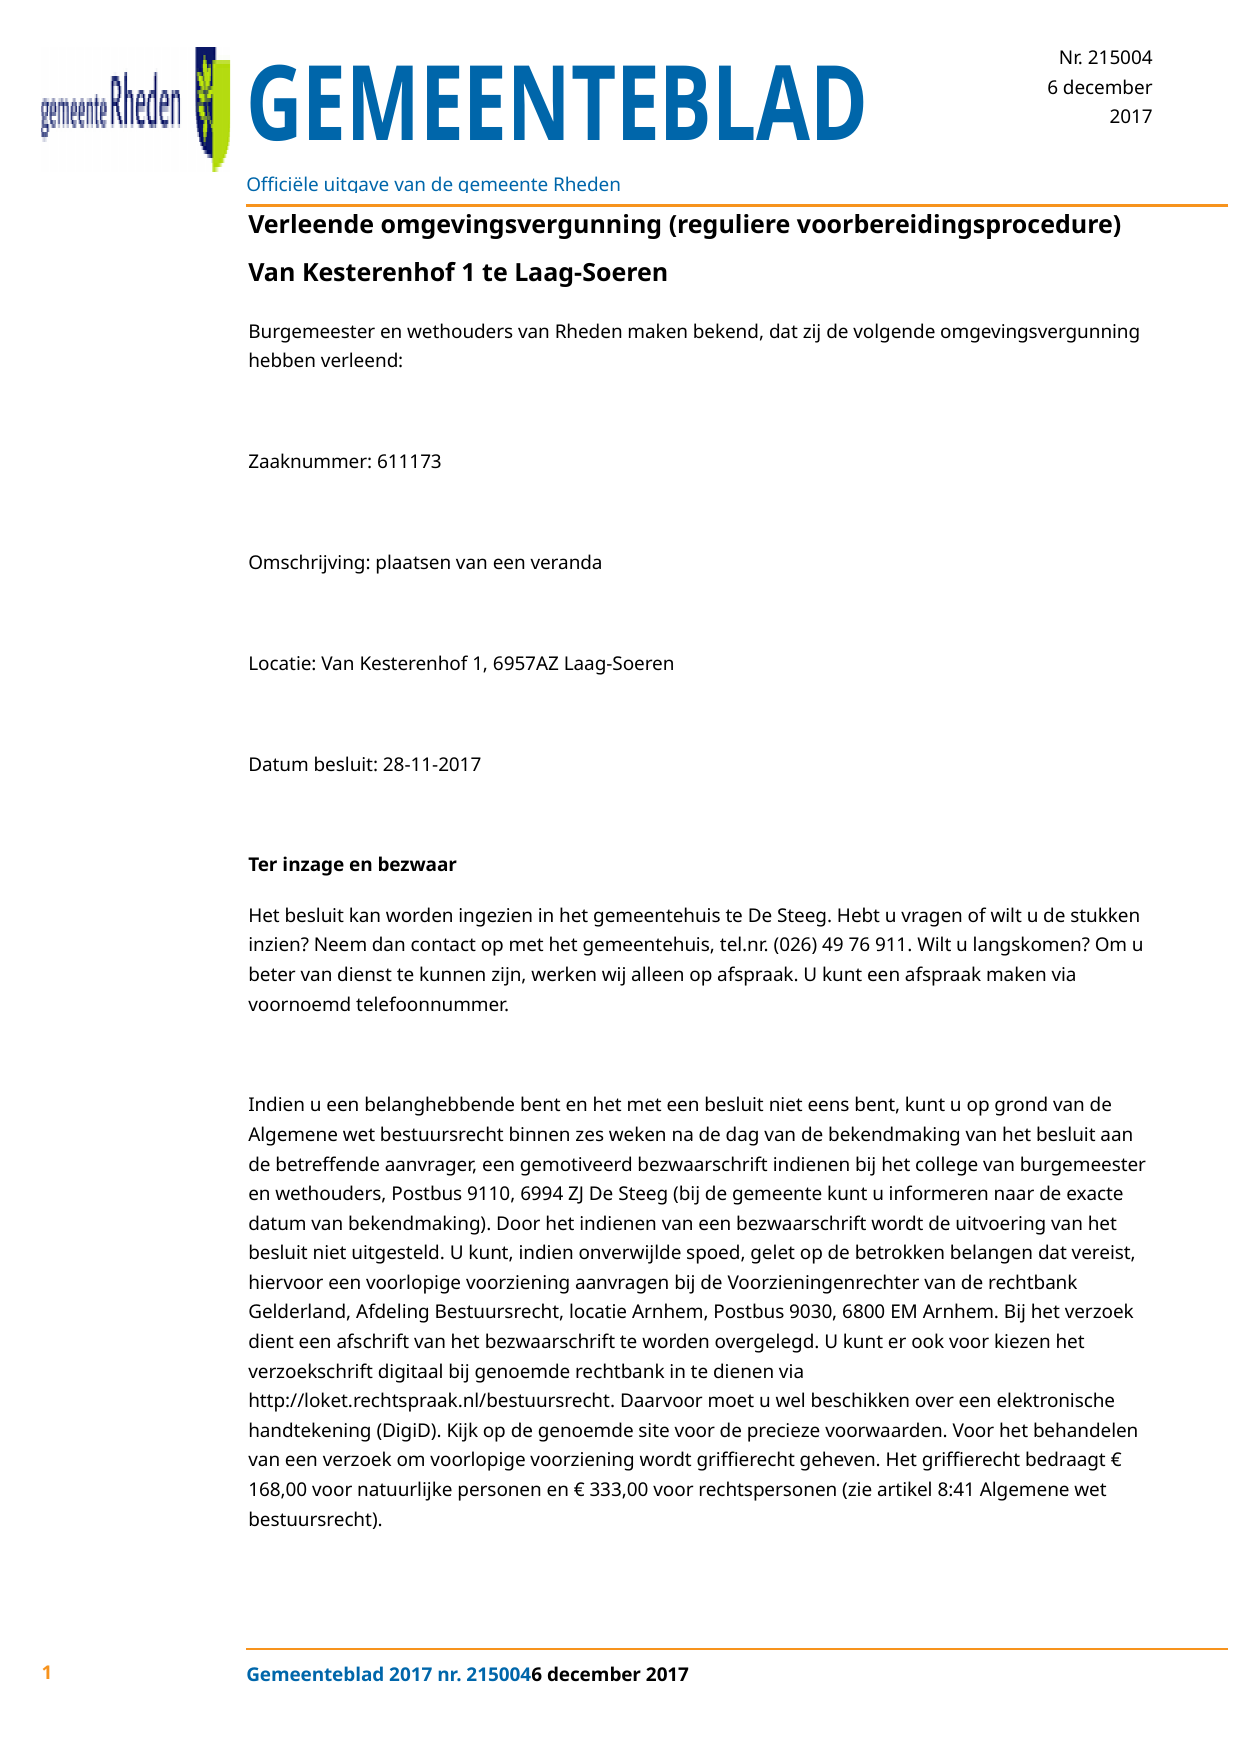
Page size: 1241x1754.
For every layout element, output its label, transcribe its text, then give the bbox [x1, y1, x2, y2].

text Burgemeester en wethouders van Rheden maken bekend, dat zij de volgende omgevingsvergunning hebben verleend: [248, 318, 1152, 373]
picture [41, 47, 231, 172]
text Indien u een belanghebbende bent en het met een besluit niet eens bent, kunt u op grond van de Algemene wet bestuursrecht binnen zes weken na de dag van de bekendmaking van het besluit aan de betreffende aanvrager, een gemotiveerd bezwaarschrift indienen bij het college van burgemeester en wethouders, Postbus 9110, 6994 ZJ De Steeg (bij de gemeente kunt u informeren naar de exacte datum van bekendmaking). Door het indienen van een bezwaarschrift wordt de uitvoering van het besluit niet uitgesteld. U kunt, indien onverwijlde spoed, gelet op de betrokken belangen dat vereist, hiervoor een voorlopige voorziening aanvragen bij de Voorzieningenrechter van de rechtbank Gelderland, Afdeling Bestuursrecht, locatie Arnhem, Postbus 9030, 6800 EM Arnhem. Bij het verzoek dient een afschrift van het bezwaarschrift te worden overgelegd. U kunt er ook voor kiezen het verzoekschrift digitaal bij genoemde rechtbank in te dienen via http://loket.rechtspraak.nl/bestuursrecht. Daarvoor moet u wel beschikken over een elektronische handtekening (DigiD). Kijk op de genoemde site voor de precieze voorwaarden. Voor het behandelen van een verzoek om voorlopige voorziening wordt griffierecht geheven. Het griffierecht bedraagt € 168,00 voor natuurlijke personen en € 333,00 voor rechtspersonen (zie artikel 8:41 Algemene wet bestuursrecht). [248, 1092, 1152, 1532]
text Het besluit kan worden ingezien in het gemeentehuis te De Steeg. Hebt u vragen of wilt u de stukken inzien? Neem dan contact op met het gemeentehuis, tel.nr. (026) 49 76 911. Wilt u langskomen? Om u beter van dienst te kunnen zijn, werken wij alleen op afspraak. U kunt een afspraak maken via voornoemd telefoonnummer. [248, 902, 1152, 1017]
text Datum besluit: 28-11-2017 [248, 751, 1152, 777]
text Ter inzage en bezwaar [248, 852, 1152, 877]
text Zaaknummer: 611173 [248, 448, 1152, 474]
text Locatie: Van Kesterenhof 1, 6957AZ Laag-Soeren [248, 650, 1152, 676]
text Verleende omgevingsvergunning (reguliere voorbereidingsprocedure) Van Kesterenhof 1 te Laag-Soeren [248, 207, 1152, 288]
text Omschrijving: plaatsen van een veranda [248, 549, 1152, 575]
